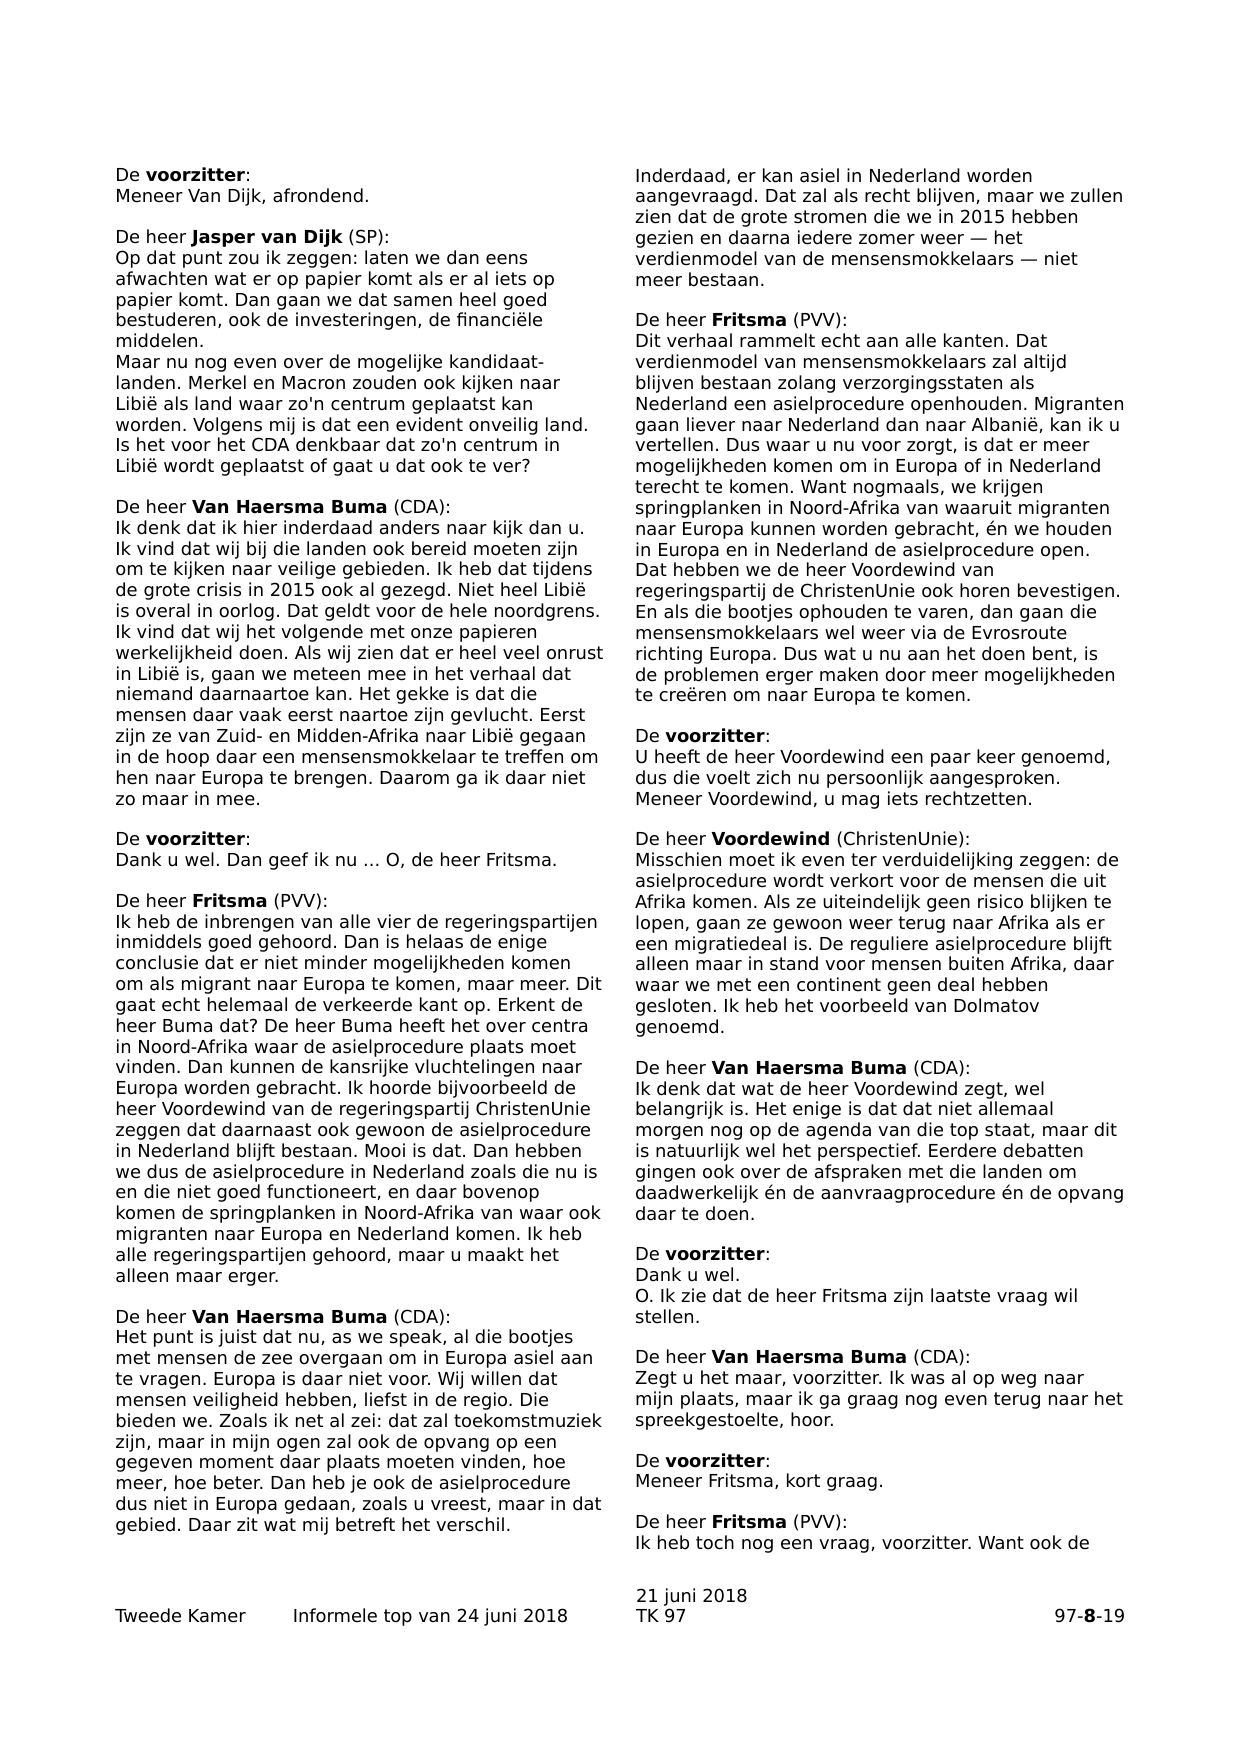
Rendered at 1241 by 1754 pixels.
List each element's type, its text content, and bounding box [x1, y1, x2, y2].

text U heeft de heer Voordewind een paar keer genoemd, dus die voelt zich nu persoonlijk aangesproken. Meneer Voordewind, u mag iets rechtzetten. [635, 747, 1125, 809]
text Meneer Fritsma, kort graag. [635, 1471, 1125, 1492]
text Ik heb de inbrengen van alle vier de regeringspartijen inmiddels goed gehoord. Dan is helaas de enige conclusie dat er niet minder mogelijkheden komen om als migrant naar Europa te komen, maar meer. Dit gaat echt helemaal de verkeerde kant op. Erkent de heer Buma dat? De heer Buma heeft het over centra in Noord-Afrika waar de asielprocedure plaats moet vinden. Dan kunnen de kansrijke vluchtelingen naar Europa worden gebracht. Ik hoorde bijvoorbeeld de heer Voordewind van de regeringspartij ChristenUnie zeggen dat daarnaast ook gewoon de asielprocedure in Nederland blijft bestaan. Mooi is dat. Dan hebben we dus de asielprocedure in Nederland zoals die nu is en die niet goed functioneert, en daar bovenop komen de springplanken in Noord-Afrika van waar ook migranten naar Europa en Nederland komen. Ik heb alle regeringspartijen gehoord, maar u maakt het alleen maar erger. [115, 911, 605, 1286]
text De heer Van Haersma Buma (CDA): [635, 1347, 1125, 1368]
text Meneer Van Dijk, afrondend. [115, 186, 605, 207]
text Op dat punt zou ik zeggen: laten we dan eens afwachten wat er op papier komt als er al iets op papier komt. Dan gaan we dat samen heel goed bestuderen, ook de investeringen, de financiële middelen. [115, 248, 605, 352]
text De heer Jasper van Dijk (SP): [115, 227, 605, 248]
text Maar nu nog even over de mogelijke kandidaat-landen. Merkel en Macron zouden ook kijken naar Libië als land waar zo'n centrum geplaatst kan worden. Volgens mij is dat een evident onveilig land. Is het voor het CDA denkbaar dat zo'n centrum in Libië wordt geplaatst of gaat u dat ook te ver? [115, 352, 605, 477]
text Ik denk dat wat de heer Voordewind zegt, wel belangrijk is. Het enige is dat dat niet allemaal morgen nog op de agenda van die top staat, maar dit is natuurlijk wel het perspectief. Eerdere debatten gingen ook over de afspraken met die landen om daadwerkelijk én de aanvraagprocedure én de opvang daar te doen. [635, 1078, 1125, 1224]
text De voorzitter: [115, 829, 605, 850]
text Het punt is juist dat nu, as we speak, al die bootjes met mensen de zee overgaan om in Europa asiel aan te vragen. Europa is daar niet voor. Wij willen dat mensen veiligheid hebben, liefst in de regio. Die bieden we. Zoals ik net al zei: dat zal toekomstmuziek zijn, maar in mijn ogen zal ook de opvang op een gegeven moment daar plaats moeten vinden, hoe meer, hoe beter. Dan heb je ook de asielprocedure dus niet in Europa gedaan, zoals u vreest, maar in dat gebied. Daar zit wat mij betreft het verschil. [115, 1327, 605, 1536]
text De voorzitter: [635, 1244, 1125, 1265]
text De heer Voordewind (ChristenUnie): [635, 829, 1125, 850]
text Dank u wel. [635, 1265, 1125, 1286]
text De heer Fritsma (PVV): [115, 891, 605, 911]
text De heer Van Haersma Buma (CDA): [115, 1306, 605, 1327]
text Misschien moet ik even ter verduidelijking zeggen: de asielprocedure wordt verkort voor de mensen die uit Afrika komen. Als ze uiteindelijk geen risico blijken te lopen, gaan ze gewoon weer terug naar Afrika als er een migratiedeal is. De reguliere asielprocedure blijft alleen maar in stand voor mensen buiten Afrika, daar waar we met een continent geen deal hebben gesloten. Ik heb het voorbeeld van Dolmatov genoemd. [635, 850, 1125, 1037]
text Ik denk dat ik hier inderdaad anders naar kijk dan u. Ik vind dat wij bij die landen ook bereid moeten zijn om te kijken naar veilige gebieden. Ik heb dat tijdens de grote crisis in 2015 ook al gezegd. Niet heel Libië is overal in oorlog. Dat geldt voor de hele noordgrens. Ik vind dat wij het volgende met onze papieren werkelijkheid doen. Als wij zien dat er heel veel onrust in Libië is, gaan we meteen mee in het verhaal dat niemand daarnaartoe kan. Het gekke is dat die mensen daar vaak eerst naartoe zijn gevlucht. Eerst zijn ze van Zuid- en Midden-Afrika naar Libië gegaan in de hoop daar een mensensmokkelaar te treffen om hen naar Europa te brengen. Daarom ga ik daar niet zo maar in mee. [115, 517, 605, 809]
text Zegt u het maar, voorzitter. Ik was al op weg naar mijn plaats, maar ik ga graag nog even terug naar het spreekgestoelte, hoor. [635, 1368, 1125, 1431]
text Ik heb toch nog een vraag, voorzitter. Want ook de [635, 1533, 1125, 1554]
text De voorzitter: [635, 726, 1125, 747]
text De heer Fritsma (PVV): [635, 310, 1125, 331]
text De voorzitter: [635, 1451, 1125, 1471]
text De heer Fritsma (PVV): [635, 1512, 1125, 1533]
text De voorzitter: [115, 165, 605, 186]
text Dit verhaal rammelt echt aan alle kanten. Dat verdienmodel van mensensmokkelaars zal altijd blijven bestaan zolang verzorgingsstaten als Nederland een asielprocedure openhouden. Migranten gaan liever naar Nederland dan naar Albanië, kan ik u vertellen. Dus waar u nu voor zorgt, is dat er meer mogelijkheden komen om in Europa of in Nederland terecht te komen. Want nogmaals, we krijgen springplanken in Noord-Afrika van waaruit migranten naar Europa kunnen worden gebracht, én we houden in Europa en in Nederland de asielprocedure open. Dat hebben we de heer Voordewind van regeringspartij de ChristenUnie ook horen bevestigen. En als die bootjes ophouden te varen, dan gaan die mensensmokkelaars wel weer via de Evrosroute richting Europa. Dus wat u nu aan het doen bent, is de problemen erger maken door meer mogelijkheden te creëren om naar Europa te komen. [635, 331, 1125, 706]
text Inderdaad, er kan asiel in Nederland worden aangevraagd. Dat zal als recht blijven, maar we zullen zien dat de grote stromen die we in 2015 hebben gezien en daarna iedere zomer weer — het verdienmodel van de mensensmokkelaars — niet meer bestaan. [635, 165, 1125, 290]
text Dank u wel. Dan geef ik nu ... O, de heer Fritsma. [115, 850, 605, 871]
text De heer Van Haersma Buma (CDA): [635, 1057, 1125, 1078]
text De heer Van Haersma Buma (CDA): [115, 497, 605, 517]
text O. Ik zie dat de heer Fritsma zijn laatste vraag wil stellen. [635, 1286, 1125, 1327]
